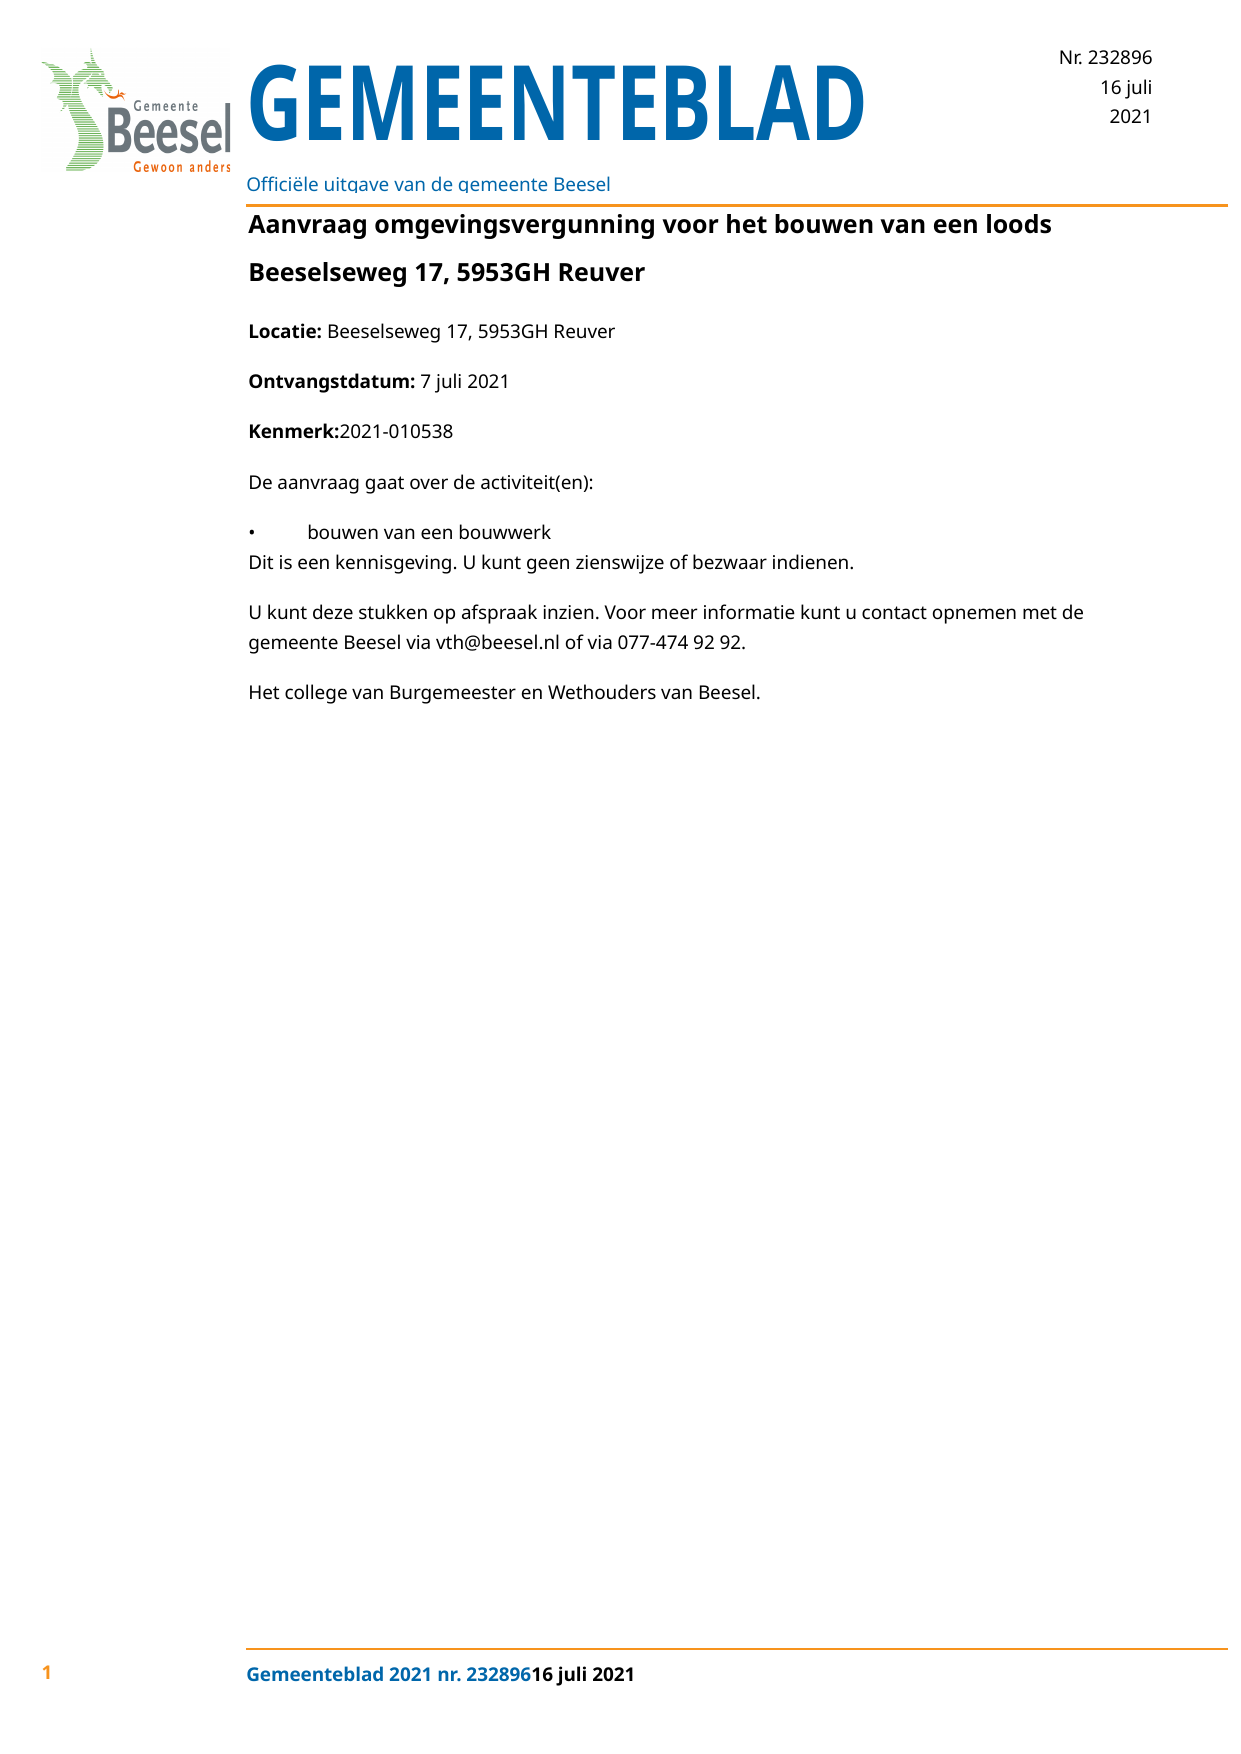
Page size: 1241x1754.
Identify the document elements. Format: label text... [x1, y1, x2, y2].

list bouwen van een bouwwerk [248, 519, 1152, 545]
text U kunt deze stukken op afspraak inzien. Voor meer informatie kunt u contact opnemen met de gemeente Beesel via vth@beesel.nl of via 077-474 92 92. [248, 599, 1152, 655]
text Ontvangstdatum: 7 juli 2021 [248, 368, 1152, 394]
text Kenmerk:2021-010538 [248, 419, 1152, 444]
text Het college van Burgemeester en Wethouders van Beesel. [248, 679, 1152, 705]
picture [41, 47, 231, 172]
text Locatie: Beeselseweg 17, 5953GH Reuver [248, 318, 1152, 344]
text Aanvraag omgevingsvergunning voor het bouwen van een loods Beeselseweg 17, 5953GH Reuver [248, 207, 1152, 288]
text De aanvraag gaat over de activiteit(en): [248, 469, 1152, 495]
text Dit is een kennisgeving. U kunt geen zienswijze of bezwaar indienen. [248, 549, 1152, 575]
